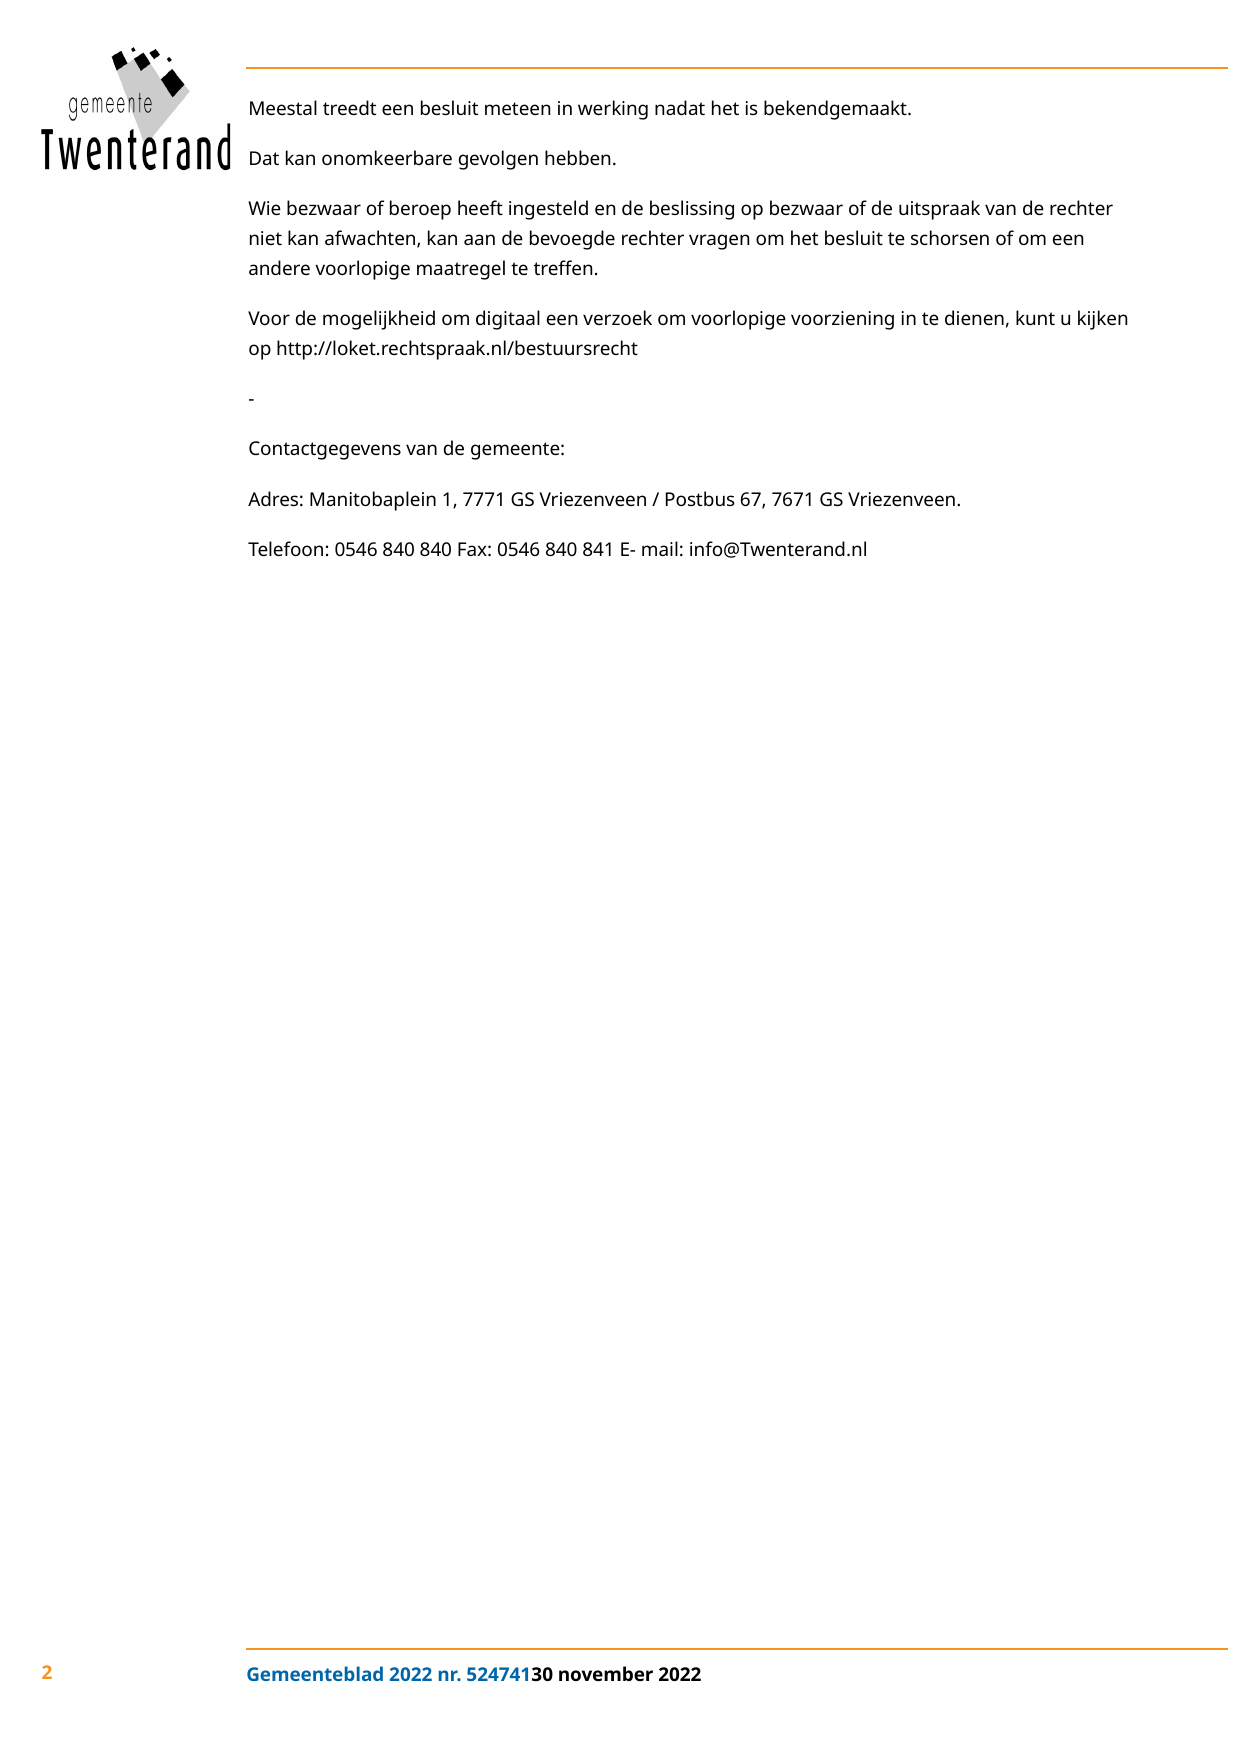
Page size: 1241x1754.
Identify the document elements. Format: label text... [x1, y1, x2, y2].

text Meestal treedt een besluit meteen in werking nadat het is bekendgemaakt. [248, 95, 1152, 121]
text Telefoon: 0546 840 840 Fax: 0546 840 841 E- mail: info@Twenterand.nl [248, 536, 1152, 562]
text Voor de mogelijkheid om digitaal een verzoek om voorlopige voorziening in te dienen, kunt u kijken op http://loket.rechtspraak.nl/bestuursrecht [248, 305, 1152, 361]
text Adres: Manitobaplein 1, 7771 GS Vriezenveen / Postbus 67, 7671 GS Vriezenveen. [248, 486, 1152, 512]
picture [41, 47, 231, 172]
text Contactgegevens van de gemeente: [248, 436, 1152, 461]
text Wie bezwaar of beroep heeft ingesteld en de beslissing op bezwaar of de uitspraak van de rechter niet kan afwachten, kan aan de bevoegde rechter vragen om het besluit te schorsen of om een andere voorlopige maatregel te treffen. [248, 196, 1152, 281]
text Dat kan onomkeerbare gevolgen hebben. [248, 145, 1152, 171]
text - [248, 385, 1152, 411]
